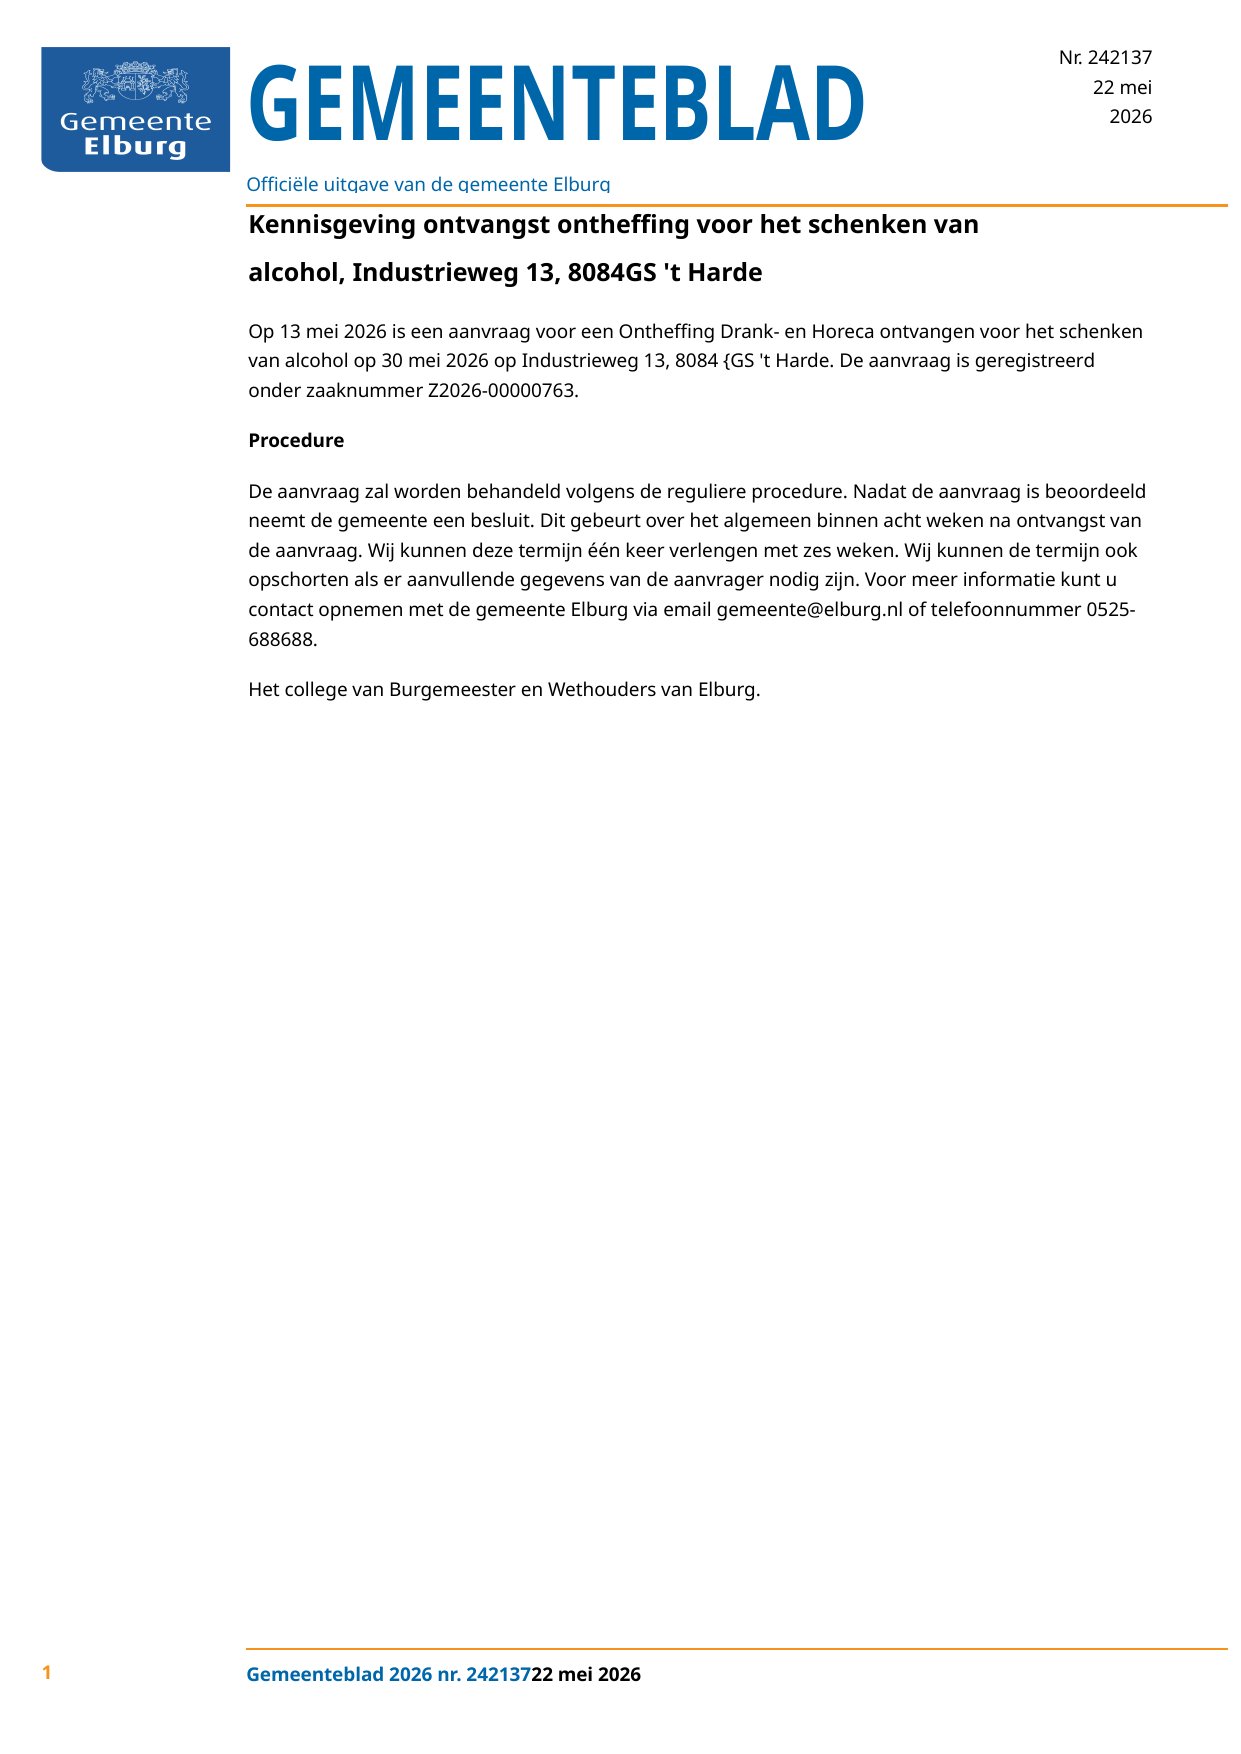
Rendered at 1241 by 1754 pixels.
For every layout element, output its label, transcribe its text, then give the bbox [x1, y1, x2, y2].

picture [41, 47, 231, 172]
text Procedure [248, 427, 1152, 453]
text Het college van Burgemeester en Wethouders van Elburg. [248, 676, 1152, 702]
text De aanvraag zal worden behandeld volgens de reguliere procedure. Nadat de aanvraag is beoordeeld neemt de gemeente een besluit. Dit gebeurt over het algemeen binnen acht weken na ontvangst van de aanvraag. Wij kunnen deze termijn één keer verlengen met zes weken. Wij kunnen de termijn ook opschorten als er aanvullende gegevens van de aanvrager nodig zijn. Voor meer informatie kunt u contact opnemen met de gemeente Elburg via email gemeente@elburg.nl of telefoonnummer 0525-688688. [248, 478, 1152, 652]
text Kennisgeving ontvangst ontheffing voor het schenken van alcohol, Industrieweg 13, 8084GS 't Harde [248, 207, 1152, 288]
text Op 13 mei 2026 is een aanvraag voor een Ontheffing Drank- en Horeca ontvangen voor het schenken van alcohol op 30 mei 2026 op Industrieweg 13, 8084 {GS 't Harde. De aanvraag is geregistreerd onder zaaknummer Z2026-00000763. [248, 318, 1152, 403]
